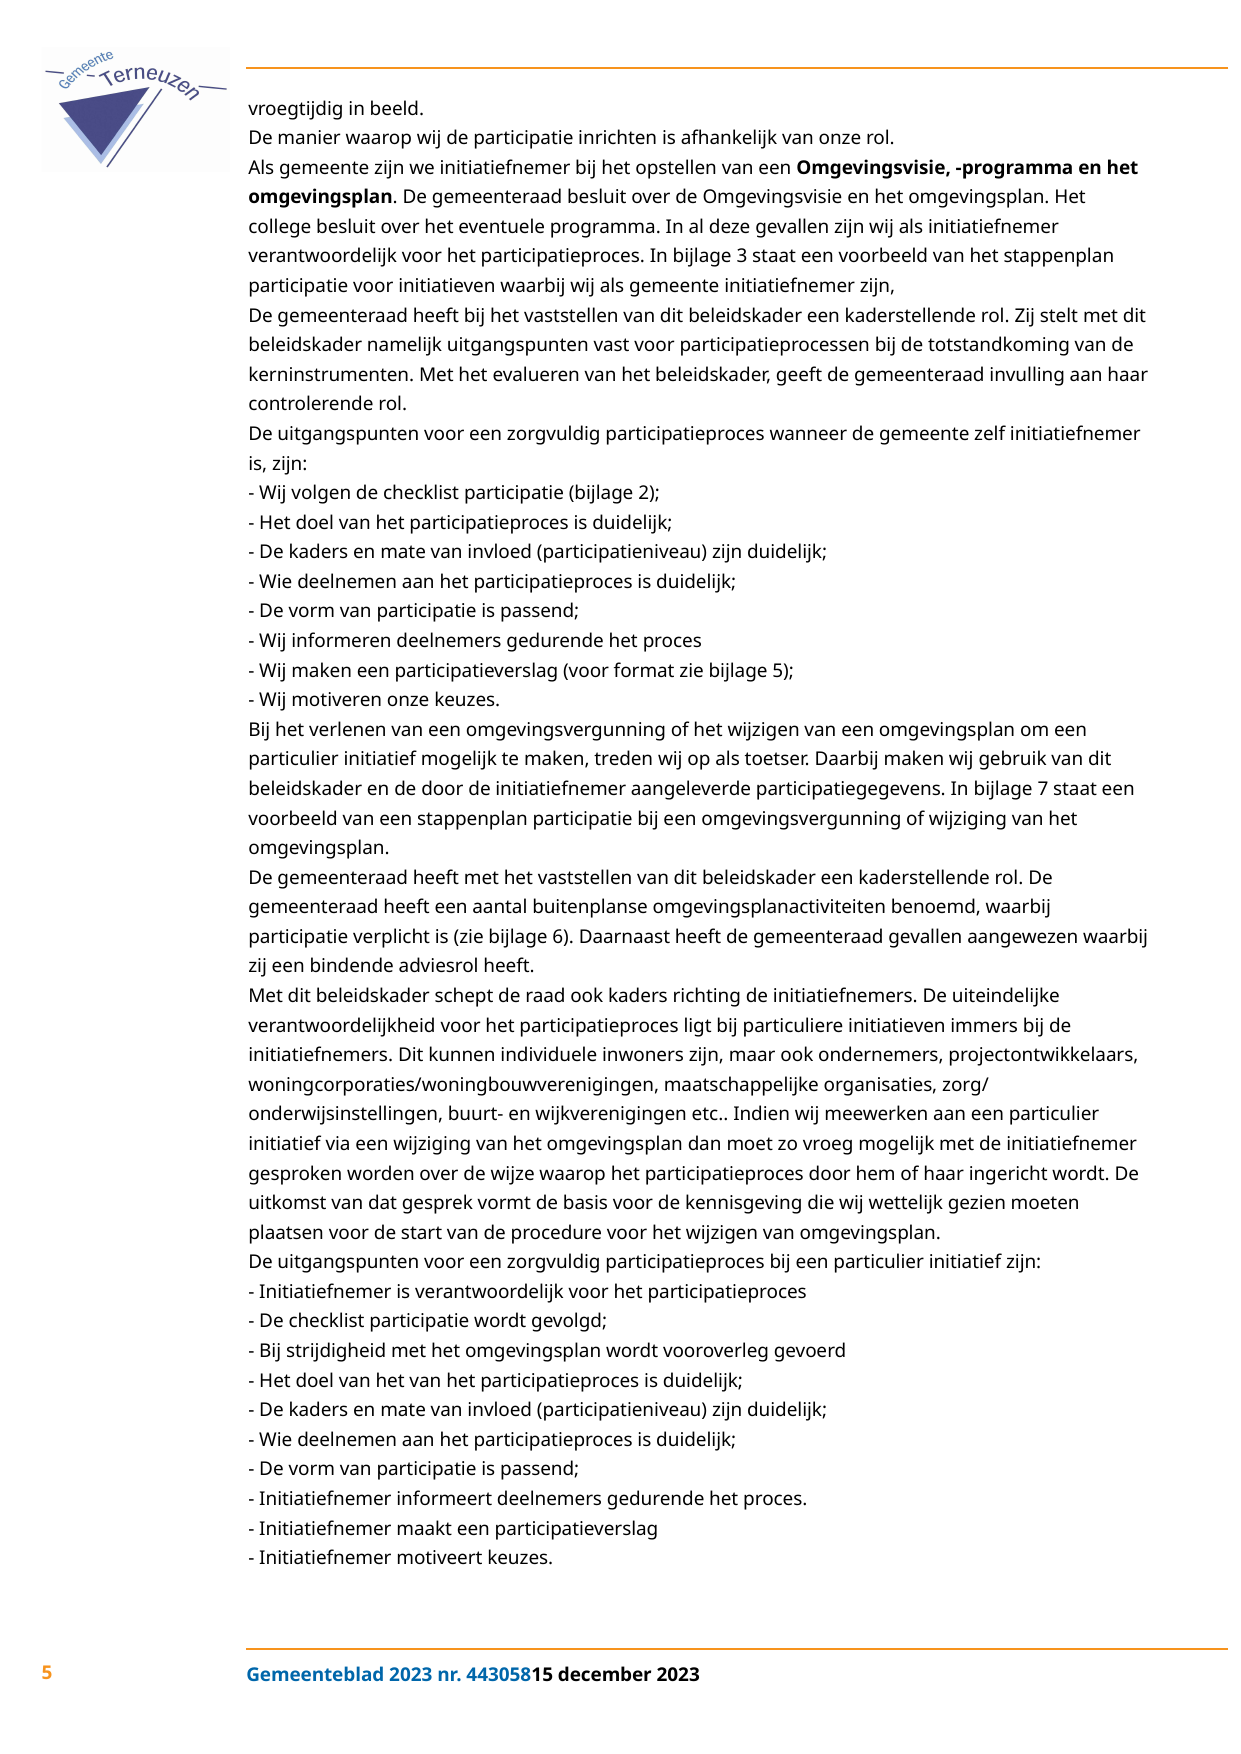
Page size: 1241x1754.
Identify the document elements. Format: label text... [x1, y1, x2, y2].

text De uitgangspunten voor een zorgvuldig participatieproces bij een particulier initiatief zijn: [248, 1248, 1152, 1274]
text - Wie deelnemen aan het participatieproces is duidelijk; [248, 568, 1152, 594]
text - Initiatiefnemer informeert deelnemers gedurende het proces. [248, 1485, 1152, 1511]
text - Initiatiefnemer motiveert keuzes. [248, 1544, 1152, 1570]
text - Het doel van het van het participatieproces is duidelijk; [248, 1367, 1152, 1393]
text - Wij maken een participatieverslag (voor format zie bijlage 5); [248, 657, 1152, 683]
text - Initiatiefnemer maakt een participatieverslag [248, 1515, 1152, 1541]
text vroegtijdig in beeld. [248, 95, 1152, 121]
text De gemeenteraad heeft met het vaststellen van dit beleidskader een kaderstellende rol. De gemeenteraad heeft een aantal buitenplanse omgevingsplanactiviteiten benoemd, waarbij participatie verplicht is (zie bijlage 6). Daarnaast heeft de gemeenteraad gevallen aangewezen waarbij zij een bindende adviesrol heeft. [248, 864, 1152, 978]
text - Wij informeren deelnemers gedurende het proces [248, 627, 1152, 653]
text - Initiatiefnemer is verantwoordelijk voor het participatieproces [248, 1278, 1152, 1304]
text - Bij strijdigheid met het omgevingsplan wordt vooroverleg gevoerd [248, 1337, 1152, 1363]
text - De vorm van participatie is passend; [248, 598, 1152, 623]
text - Wij motiveren onze keuzes. [248, 686, 1152, 712]
picture [41, 47, 231, 172]
text - De kaders en mate van invloed (participatieniveau) zijn duidelijk; [248, 538, 1152, 564]
text De manier waarop wij de participatie inrichten is afhankelijk van onze rol. [248, 124, 1152, 150]
text - De vorm van participatie is passend; [248, 1456, 1152, 1481]
text De uitgangspunten voor een zorgvuldig participatieproces wanneer de gemeente zelf initiatiefnemer is, zijn: [248, 420, 1152, 476]
text - Wij volgen de checklist participatie (bijlage 2); [248, 479, 1152, 505]
text Met dit beleidskader schept de raad ook kaders richting de initiatiefnemers. De uiteindelijke verantwoordelijkheid voor het participatieproces ligt bij particuliere initiatieven immers bij de initiatiefnemers. Dit kunnen individuele inwoners zijn, maar ook ondernemers, projectontwikkelaars, woningcorporaties/woningbouwverenigingen, maatschappelijke organisaties, zorg/ onderwijsinstellingen, buurt- en wijkverenigingen etc.. Indien wij meewerken aan een particulier initiatief via een wijziging van het omgevingsplan dan moet zo vroeg mogelijk met de initiatiefnemer gesproken worden over de wijze waarop het participatieproces door hem of haar ingericht wordt. De uitkomst van dat gesprek vormt de basis voor de kennisgeving die wij wettelijk gezien moeten plaatsen voor de start van de procedure voor het wijzigen van omgevingsplan. [248, 982, 1152, 1245]
text Als gemeente zijn we initiatiefnemer bij het opstellen van een Omgevingsvisie, -programma en het omgevingsplan. De gemeenteraad besluit over de Omgevingsvisie en het omgevingsplan. Het college besluit over het eventuele programma. In al deze gevallen zijn wij als initiatiefnemer verantwoordelijk voor het participatieproces. In bijlage 3 staat een voorbeeld van het stappenplan participatie voor initiatieven waarbij wij als gemeente initiatiefnemer zijn, [248, 154, 1152, 298]
text De gemeenteraad heeft bij het vaststellen van dit beleidskader een kaderstellende rol. Zij stelt met dit beleidskader namelijk uitgangspunten vast voor participatieprocessen bij de totstandkoming van de kerninstrumenten. Met het evalueren van het beleidskader, geeft de gemeenteraad invulling aan haar controlerende rol. [248, 302, 1152, 416]
text Bij het verlenen van een omgevingsvergunning of het wijzigen van een omgevingsplan om een particulier initiatief mogelijk te maken, treden wij op als toetser. Daarbij maken wij gebruik van dit beleidskader en de door de initiatiefnemer aangeleverde participatiegegevens. In bijlage 7 staat een voorbeeld van een stappenplan participatie bij een omgevingsvergunning of wijziging van het omgevingsplan. [248, 716, 1152, 860]
text - De checklist participatie wordt gevolgd; [248, 1308, 1152, 1333]
text - Wie deelnemen aan het participatieproces is duidelijk; [248, 1426, 1152, 1452]
text - De kaders en mate van invloed (participatieniveau) zijn duidelijk; [248, 1396, 1152, 1422]
text - Het doel van het participatieproces is duidelijk; [248, 509, 1152, 535]
